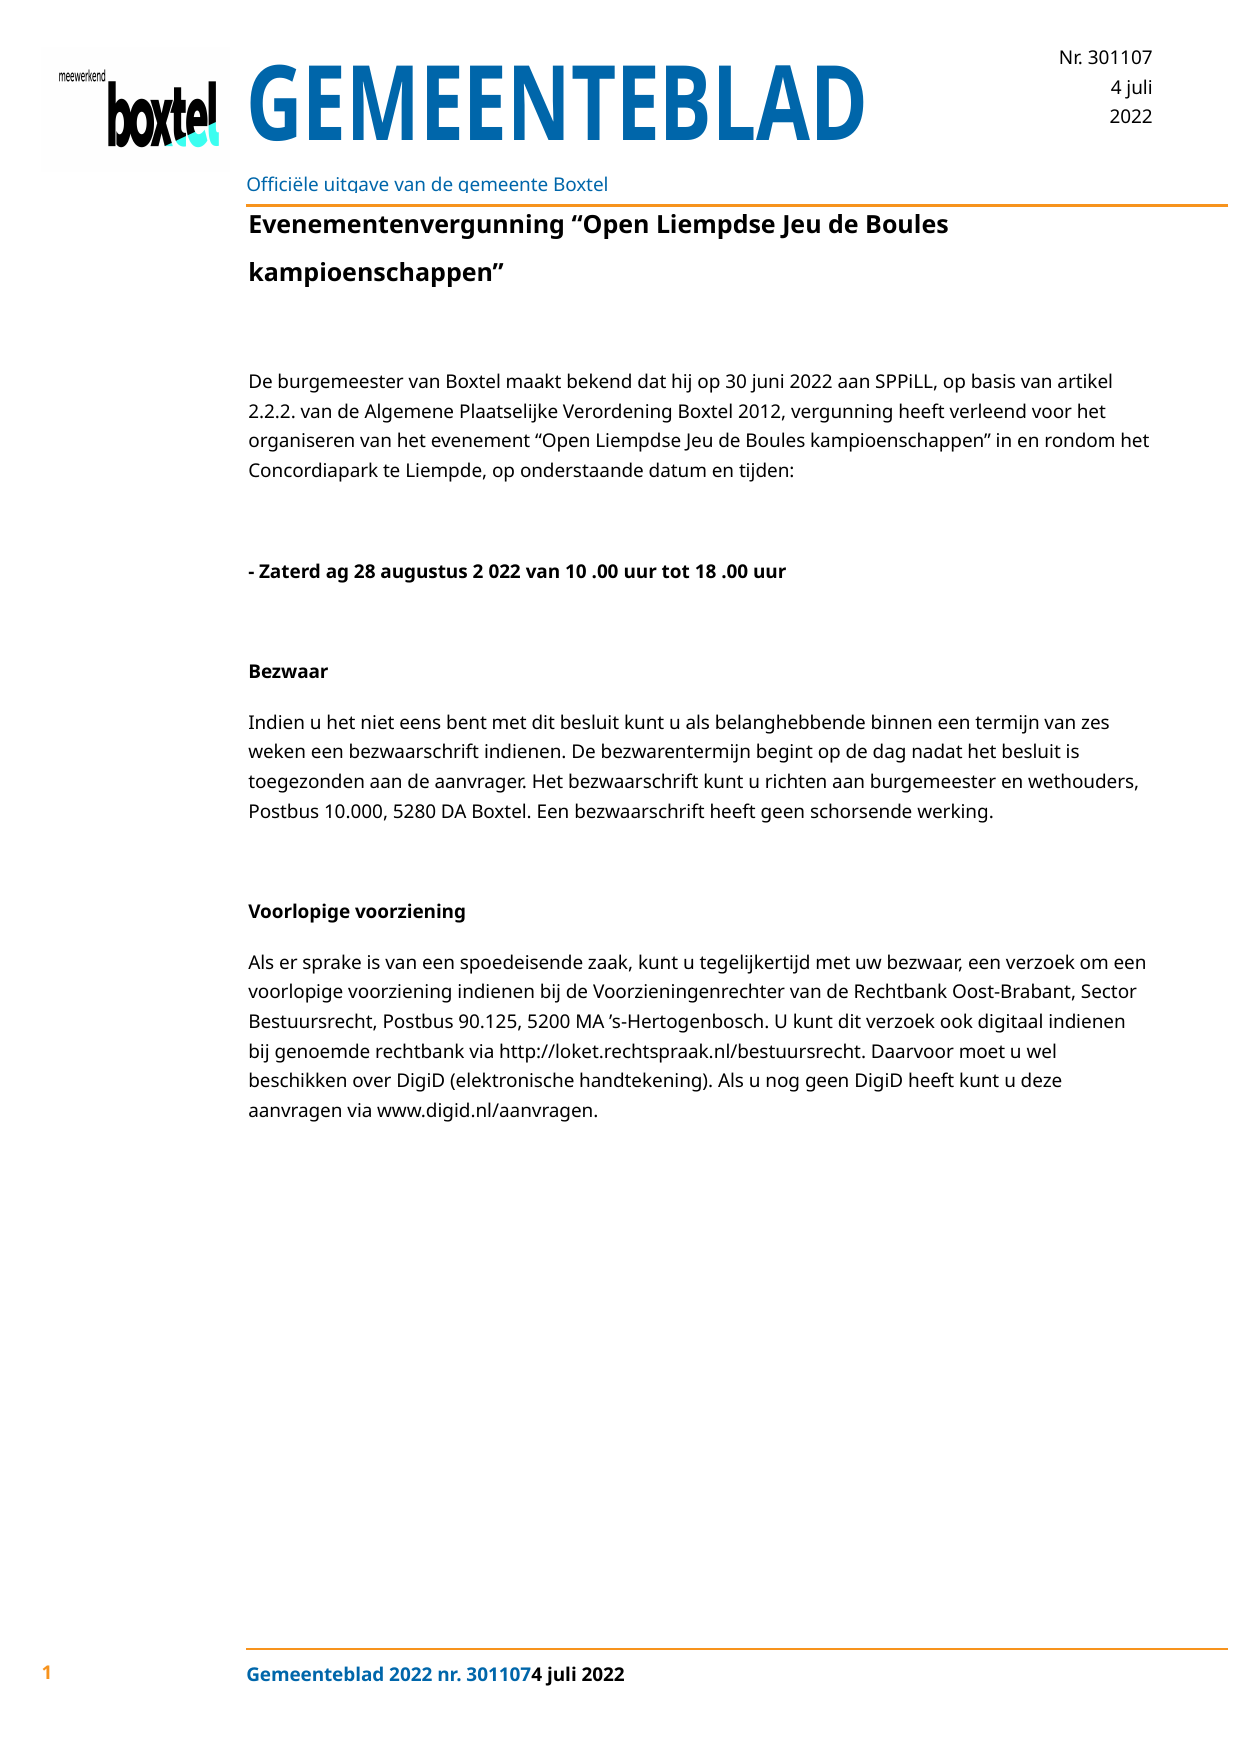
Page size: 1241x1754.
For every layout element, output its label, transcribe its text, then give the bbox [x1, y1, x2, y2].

text - Zaterd ag 28 augustus 2 022 van 10 .00 uur tot 18 .00 uur [248, 558, 1152, 584]
picture [41, 47, 231, 172]
text Voorlopige voorziening [248, 899, 1152, 924]
text De burgemeester van Boxtel maakt bekend dat hij op 30 juni 2022 aan SPPiLL, op basis van artikel 2.2.2. van de Algemene Plaatselijke Verordening Boxtel 2012, vergunning heeft verleend voor het organiseren van het evenement “Open Liempdse Jeu de Boules kampioenschappen” in en rondom het Concordiapark te Liempde, op onderstaande datum en tijden: [248, 368, 1152, 483]
text Evenementenvergunning “Open Liempdse Jeu de Boules kampioenschappen” [248, 207, 1152, 288]
text Indien u het niet eens bent met dit besluit kunt u als belanghebbende binnen een termijn van zes weken een bezwaarschrift indienen. De bezwarentermijn begint op de dag nadat het besluit is toegezonden aan de aanvrager. Het bezwaarschrift kunt u richten aan burgemeester en wethouders, Postbus 10.000, 5280 DA Boxtel. Een bezwaarschrift heeft geen schorsende werking. [248, 709, 1152, 824]
text Bezwaar [248, 659, 1152, 684]
text Als er sprake is van een spoedeisende zaak, kunt u tegelijkertijd met uw bezwaar, een verzoek om een voorlopige voorziening indienen bij de Voorzieningenrechter van de Rechtbank Oost-Brabant, Sector Bestuursrecht, Postbus 90.125, 5200 MA ’s-Hertogenbosch. U kunt dit verzoek ook digitaal indienen bij genoemde rechtbank via http://loket.rechtspraak.nl/bestuursrecht. Daarvoor moet u wel beschikken over DigiD (elektronische handtekening). Als u nog geen DigiD heeft kunt u deze aanvragen via www.digid.nl/aanvragen. [248, 949, 1152, 1123]
